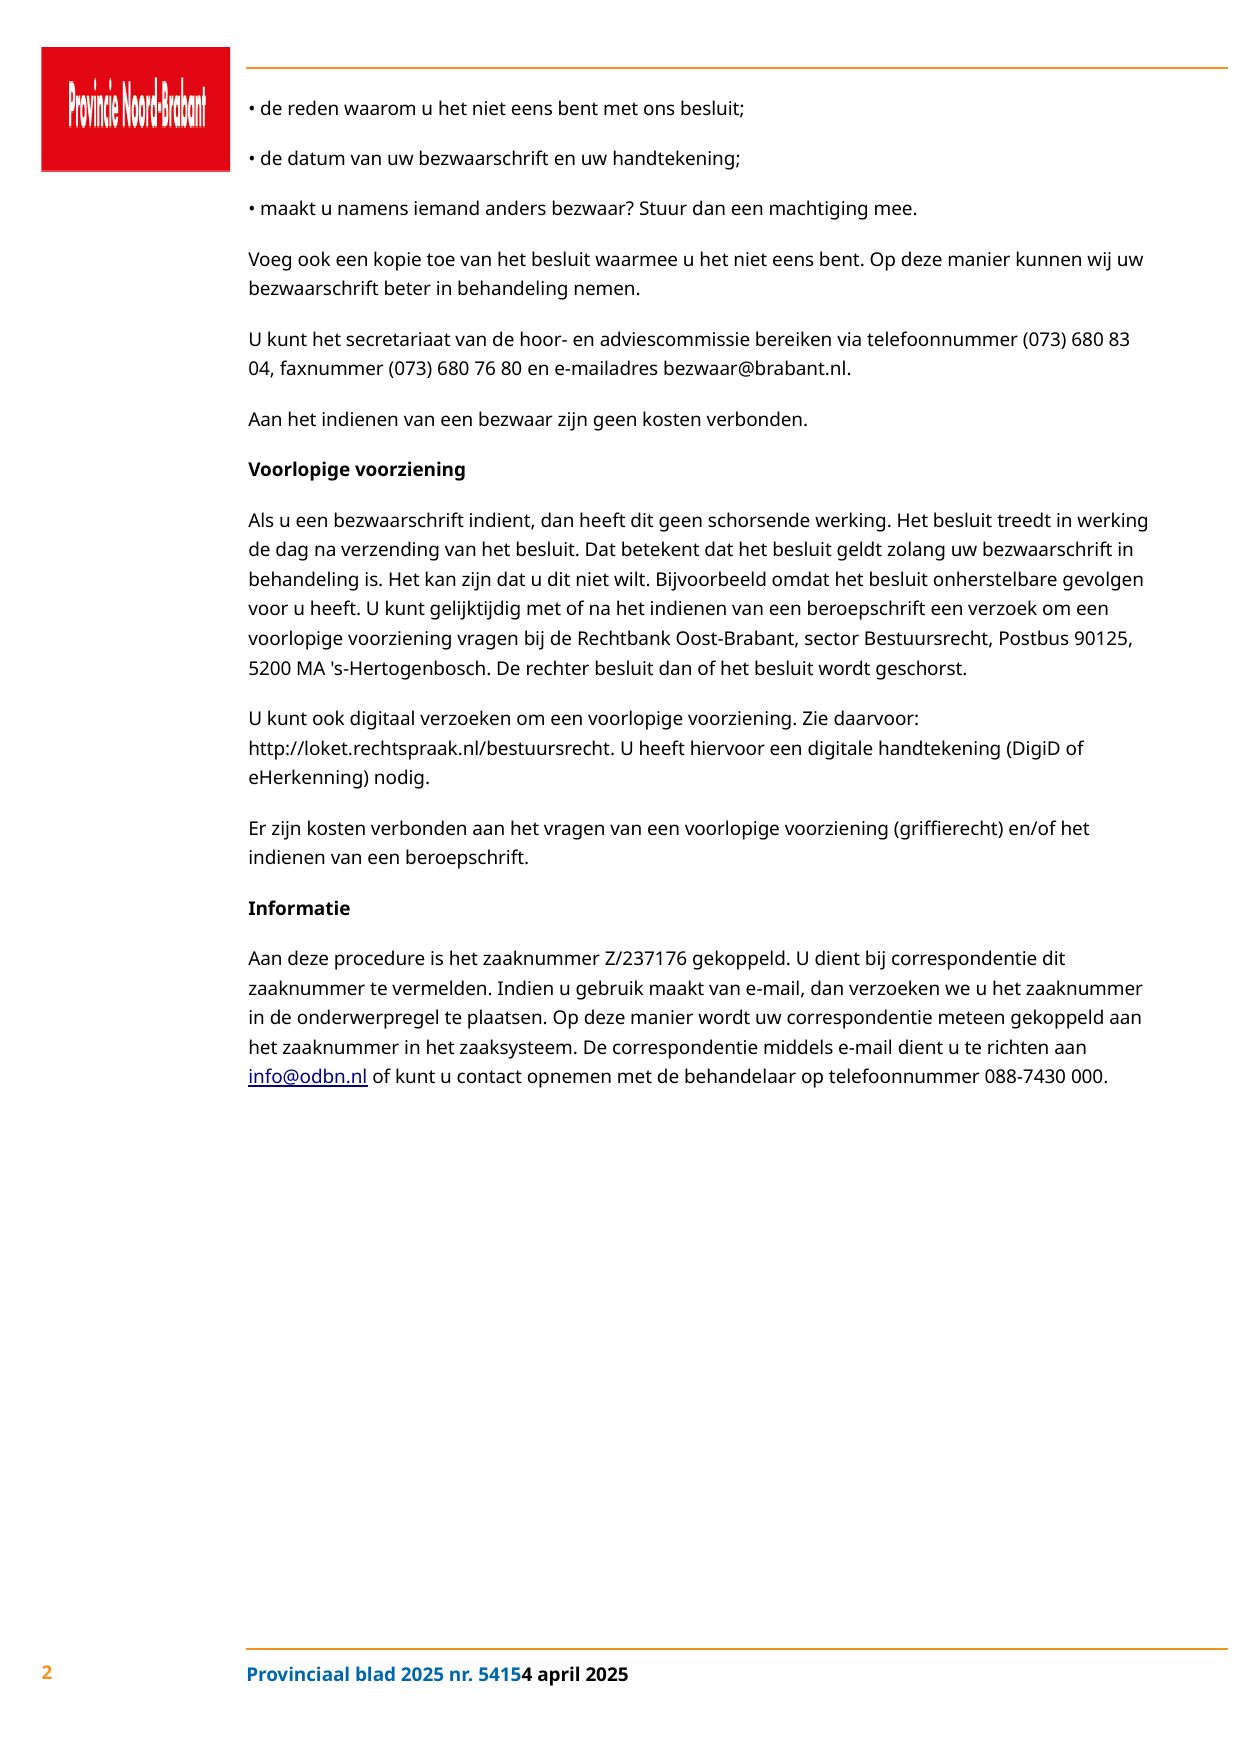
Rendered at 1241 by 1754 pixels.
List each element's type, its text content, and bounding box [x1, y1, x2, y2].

picture [41, 47, 231, 172]
text • de reden waarom u het niet eens bent met ons besluit; [248, 95, 1152, 121]
text Als u een bezwaarschrift indient, dan heeft dit geen schorsende werking. Het besluit treedt in werking de dag na verzending van het besluit. Dat betekent dat het besluit geldt zolang uw bezwaarschrift in behandeling is. Het kan zijn dat u dit niet wilt. Bijvoorbeeld omdat het besluit onherstelbare gevolgen voor u heeft. U kunt gelijktijdig met of na het indienen van een beroepschrift een verzoek om een voorlopige voorziening vragen bij de Rechtbank Oost-Brabant, sector Bestuursrecht, Postbus 90125, 5200 MA 's‑Hertogenbosch. De rechter besluit dan of het besluit wordt geschorst. [248, 507, 1152, 681]
text Informatie [248, 895, 1152, 921]
text Er zijn kosten verbonden aan het vragen van een voorlopige voorziening (griffierecht) en/of het indienen van een beroepschrift. [248, 815, 1152, 870]
text Aan deze procedure is het zaaknummer Z/237176 gekoppeld. U dient bij correspondentie dit zaaknummer te vermelden. Indien u gebruik maakt van e-mail, dan verzoeken we u het zaaknummer in de onderwerpregel te plaatsen. Op deze manier wordt uw correspondentie meteen gekoppeld aan het zaaknummer in het zaaksysteem. De correspondentie middels e-mail dient u te richten aan info@odbn.nl of kunt u contact opnemen met de behandelaar op telefoonnummer 088-7430 000. [248, 945, 1152, 1089]
text Voorlopige voorziening [248, 456, 1152, 482]
text U kunt het secretariaat van de hoor- en adviescommissie bereiken via telefoonnummer (073) 680 83 04, faxnummer (073) 680 76 80 en e-mailadres bezwaar@brabant.nl. [248, 326, 1152, 381]
text U kunt ook digitaal verzoeken om een voorlopige voorziening. Zie daarvoor: http://loket.rechtspraak.nl/bestuursrecht. U heeft hiervoor een digitale handtekening (DigiD of eHerkenning) nodig. [248, 705, 1152, 790]
text Voeg ook een kopie toe van het besluit waarmee u het niet eens bent. Op deze manier kunnen wij uw bezwaarschrift beter in behandeling nemen. [248, 246, 1152, 301]
text • de datum van uw bezwaarschrift en uw handtekening; [248, 145, 1152, 171]
text Aan het indienen van een bezwaar zijn geen kosten verbonden. [248, 406, 1152, 432]
text • maakt u namens iemand anders bezwaar? Stuur dan een machtiging mee. [248, 196, 1152, 221]
